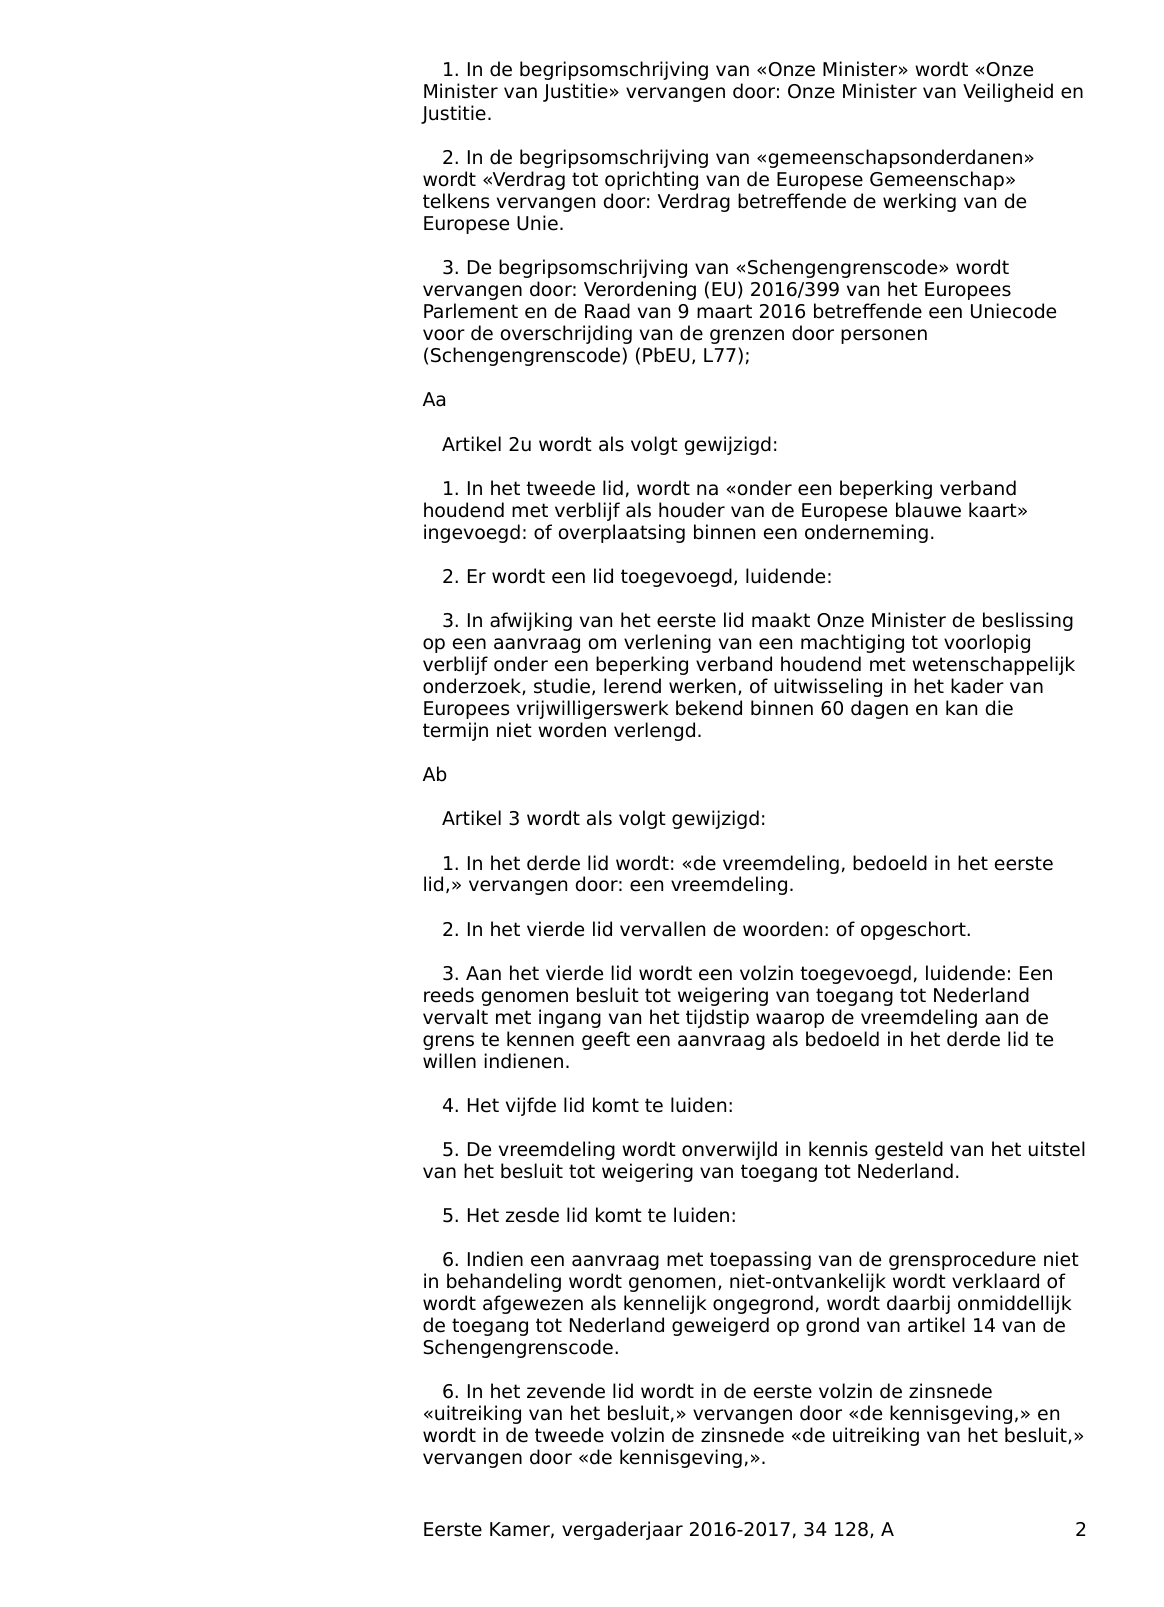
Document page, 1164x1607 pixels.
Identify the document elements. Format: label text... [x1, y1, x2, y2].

text 2. Er wordt een lid toegevoegd, luidende: [422, 566, 1087, 588]
text 1. In het derde lid wordt: «de vreemdeling, bedoeld in het eerste lid,» vervangen door: een vreemdeling. [422, 852, 1087, 896]
text Ab [422, 764, 1087, 786]
text Aa [422, 389, 1087, 411]
text 2. In het vierde lid vervallen de woorden: of opgeschort. [422, 918, 1087, 941]
text Artikel 3 wordt als volgt gewijzigd: [422, 808, 1087, 830]
text Artikel 2u wordt als volgt gewijzigd: [422, 433, 1087, 456]
text 6. In het zevende lid wordt in de eerste volzin de zinsnede «uitreiking van het besluit,» vervangen door «de kennisgeving,» en wordt in de tweede volzin de zinsnede «de uitreiking van het besluit,» vervangen door «de kennisgeving,». [422, 1381, 1087, 1469]
text 1. In het tweede lid, wordt na «onder een beperking verband houdend met verblijf als houder van de Europese blauwe kaart» ingevoegd: of overplaatsing binnen een onderneming. [422, 478, 1087, 544]
text 3. Aan het vierde lid wordt een volzin toegevoegd, luidende: Een reeds genomen besluit tot weigering van toegang tot Nederland vervalt met ingang van het tijdstip waarop de vreemdeling aan de grens te kennen geeft een aanvraag als bedoeld in het derde lid te willen indienen. [422, 963, 1087, 1073]
text 4. Het vijfde lid komt te luiden: [422, 1095, 1087, 1117]
text 5. Het zesde lid komt te luiden: [422, 1205, 1087, 1227]
text 3. In afwijking van het eerste lid maakt Onze Minister de beslissing op een aanvraag om verlening van een machtiging tot voorlopig verblijf onder een beperking verband houdend met wetenschappelijk onderzoek, studie, lerend werken, of uitwisseling in het kader van Europees vrijwilligerswerk bekend binnen 60 dagen en kan die termijn niet worden verlengd. [422, 610, 1087, 742]
text 5. De vreemdeling wordt onverwijld in kennis gesteld van het uitstel van het besluit tot weigering van toegang tot Nederland. [422, 1139, 1087, 1183]
text 3. De begripsomschrijving van «Schengengrenscode» wordt vervangen door: Verordening (EU) 2016/399 van het Europees Parlement en de Raad van 9 maart 2016 betreffende een Uniecode voor de overschrijding van de grenzen door personen (Schengengrenscode) (PbEU, L77); [422, 257, 1087, 367]
text 1. In de begripsomschrijving van «Onze Minister» wordt «Onze Minister van Justitie» vervangen door: Onze Minister van Veiligheid en Justitie. [422, 59, 1087, 125]
text 6. Indien een aanvraag met toepassing van de grensprocedure niet in behandeling wordt genomen, niet-ontvankelijk wordt verklaard of wordt afgewezen als kennelijk ongegrond, wordt daarbij onmiddellijk de toegang tot Nederland geweigerd op grond van artikel 14 van de Schengengrenscode. [422, 1249, 1087, 1359]
text 2. In de begripsomschrijving van «gemeenschapsonderdanen» wordt «Verdrag tot oprichting van de Europese Gemeenschap» telkens vervangen door: Verdrag betreffende de werking van de Europese Unie. [422, 147, 1087, 235]
